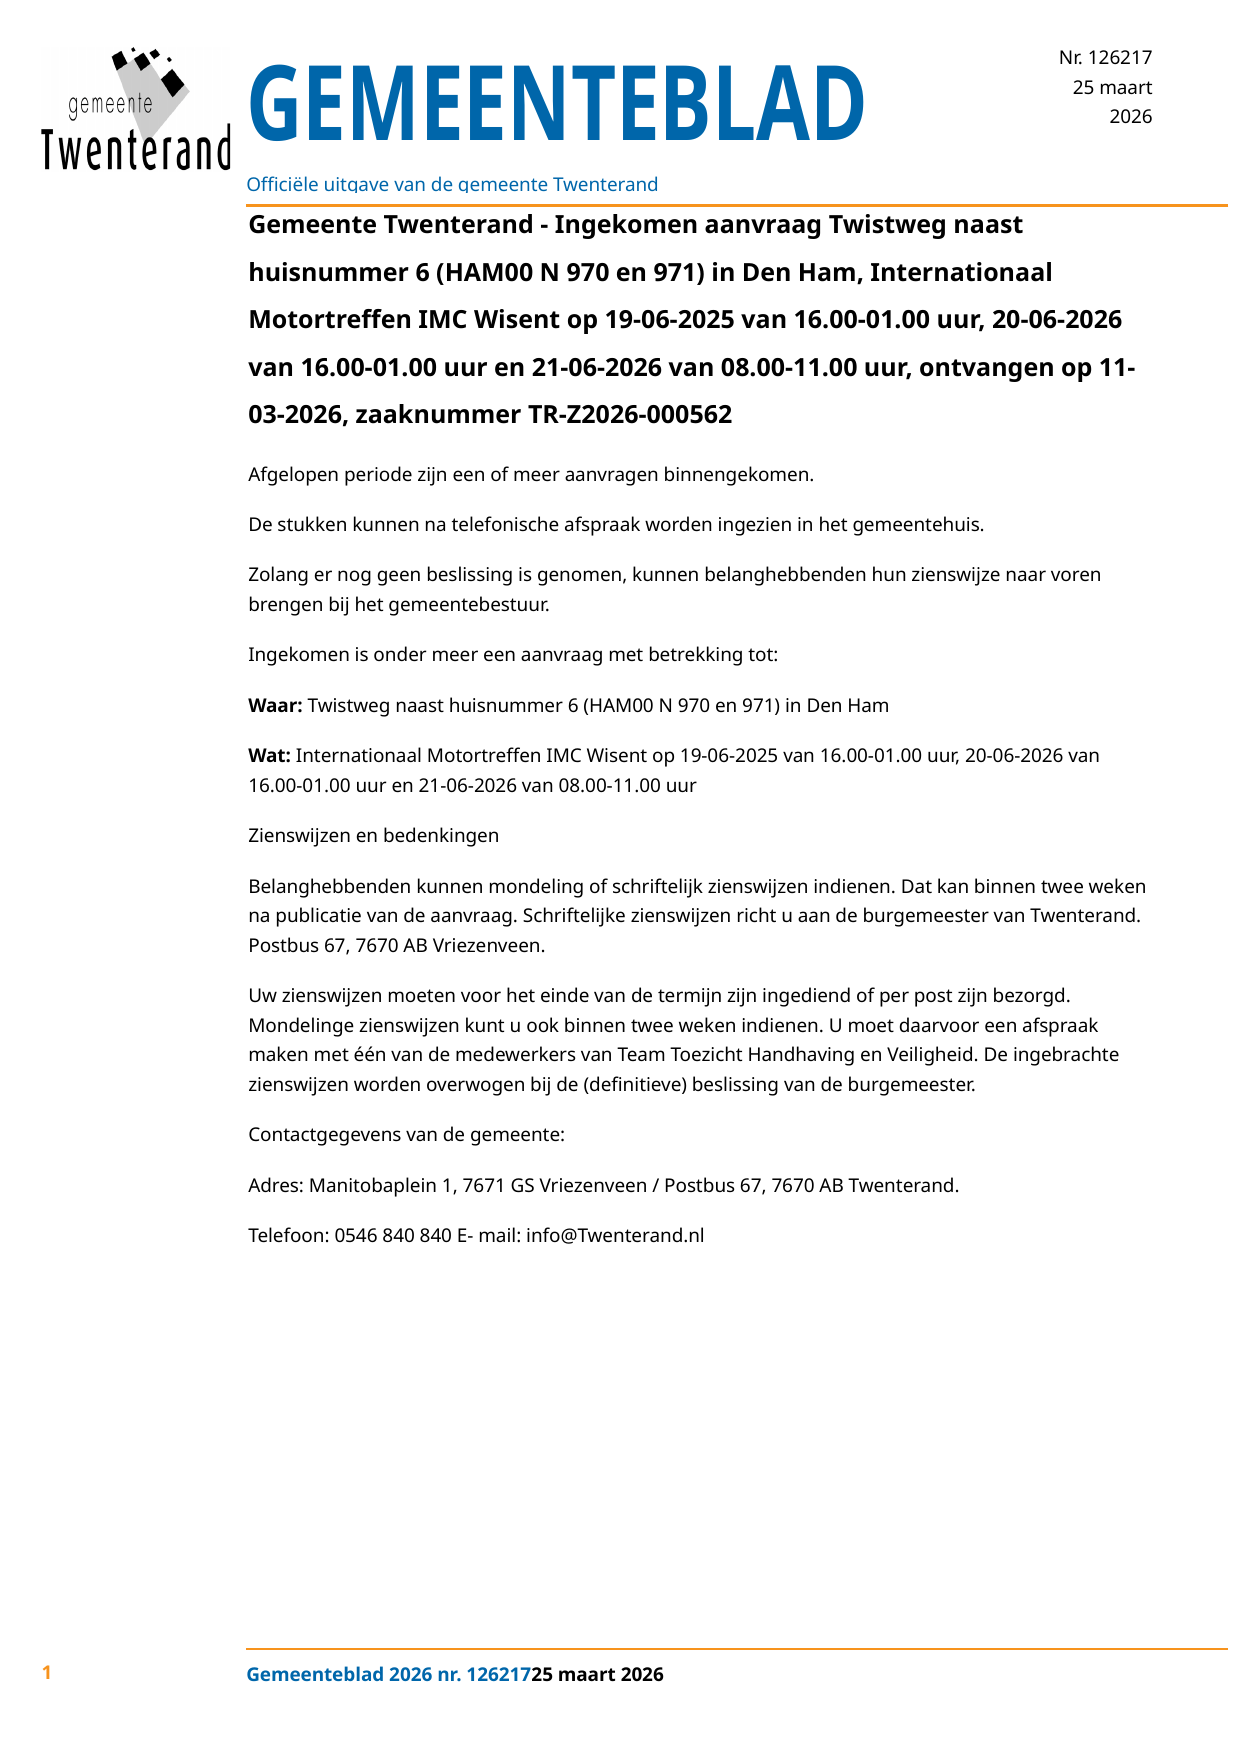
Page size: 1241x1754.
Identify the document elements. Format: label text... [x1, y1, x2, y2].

text Adres: Manitobaplein 1, 7671 GS Vriezenveen / Postbus 67, 7670 AB Twenterand. [248, 1172, 1152, 1198]
text Zolang er nog geen beslissing is genomen, kunnen belanghebbenden hun zienswijze naar voren brengen bij het gemeentebestuur. [248, 562, 1152, 617]
text Waar: Twistweg naast huisnummer 6 (HAM00 N 970 en 971) in Den Ham [248, 692, 1152, 718]
text Ingekomen is onder meer een aanvraag met betrekking tot: [248, 642, 1152, 667]
text Afgelopen periode zijn een of meer aanvragen binnengekomen. [248, 461, 1152, 486]
text Zienswijzen en bedenkingen [248, 822, 1152, 848]
text Gemeente Twenterand - Ingekomen aanvraag Twistweg naast huisnummer 6 (HAM00 N 970 en 971) in Den Ham, Internationaal Motortreffen IMC Wisent op 19-06-2025 van 16.00-01.00 uur, 20-06-2026 van 16.00-01.00 uur en 21-06-2026 van 08.00-11.00 uur, ontvangen op 11-03-2026, zaaknummer TR-Z2026-000562 [248, 207, 1152, 431]
picture [41, 47, 231, 172]
text Contactgegevens van de gemeente: [248, 1122, 1152, 1147]
text De stukken kunnen na telefonische afspraak worden ingezien in het gemeentehuis. [248, 511, 1152, 537]
text Uw zienswijzen moeten voor het einde van de termijn zijn ingediend of per post zijn bezorgd. Mondelinge zienswijzen kunt u ook binnen twee weken indienen. U moet daarvoor een afspraak maken met één van de medewerkers van Team Toezicht Handhaving en Veiligheid. De ingebrachte zienswijzen worden overwogen bij de (definitieve) beslissing van de burgemeester. [248, 982, 1152, 1097]
text Belanghebbenden kunnen mondeling of schriftelijk zienswijzen indienen. Dat kan binnen twee weken na publicatie van de aanvraag. Schriftelijke zienswijzen richt u aan de burgemeester van Twenterand. Postbus 67, 7670 AB Vriezenveen. [248, 873, 1152, 958]
text Telefoon: 0546 840 840 E- mail: info@Twenterand.nl [248, 1222, 1152, 1248]
text Wat: Internationaal Motortreffen IMC Wisent op 19-06-2025 van 16.00-01.00 uur, 20-06-2026 van 16.00-01.00 uur en 21-06-2026 van 08.00-11.00 uur [248, 742, 1152, 798]
